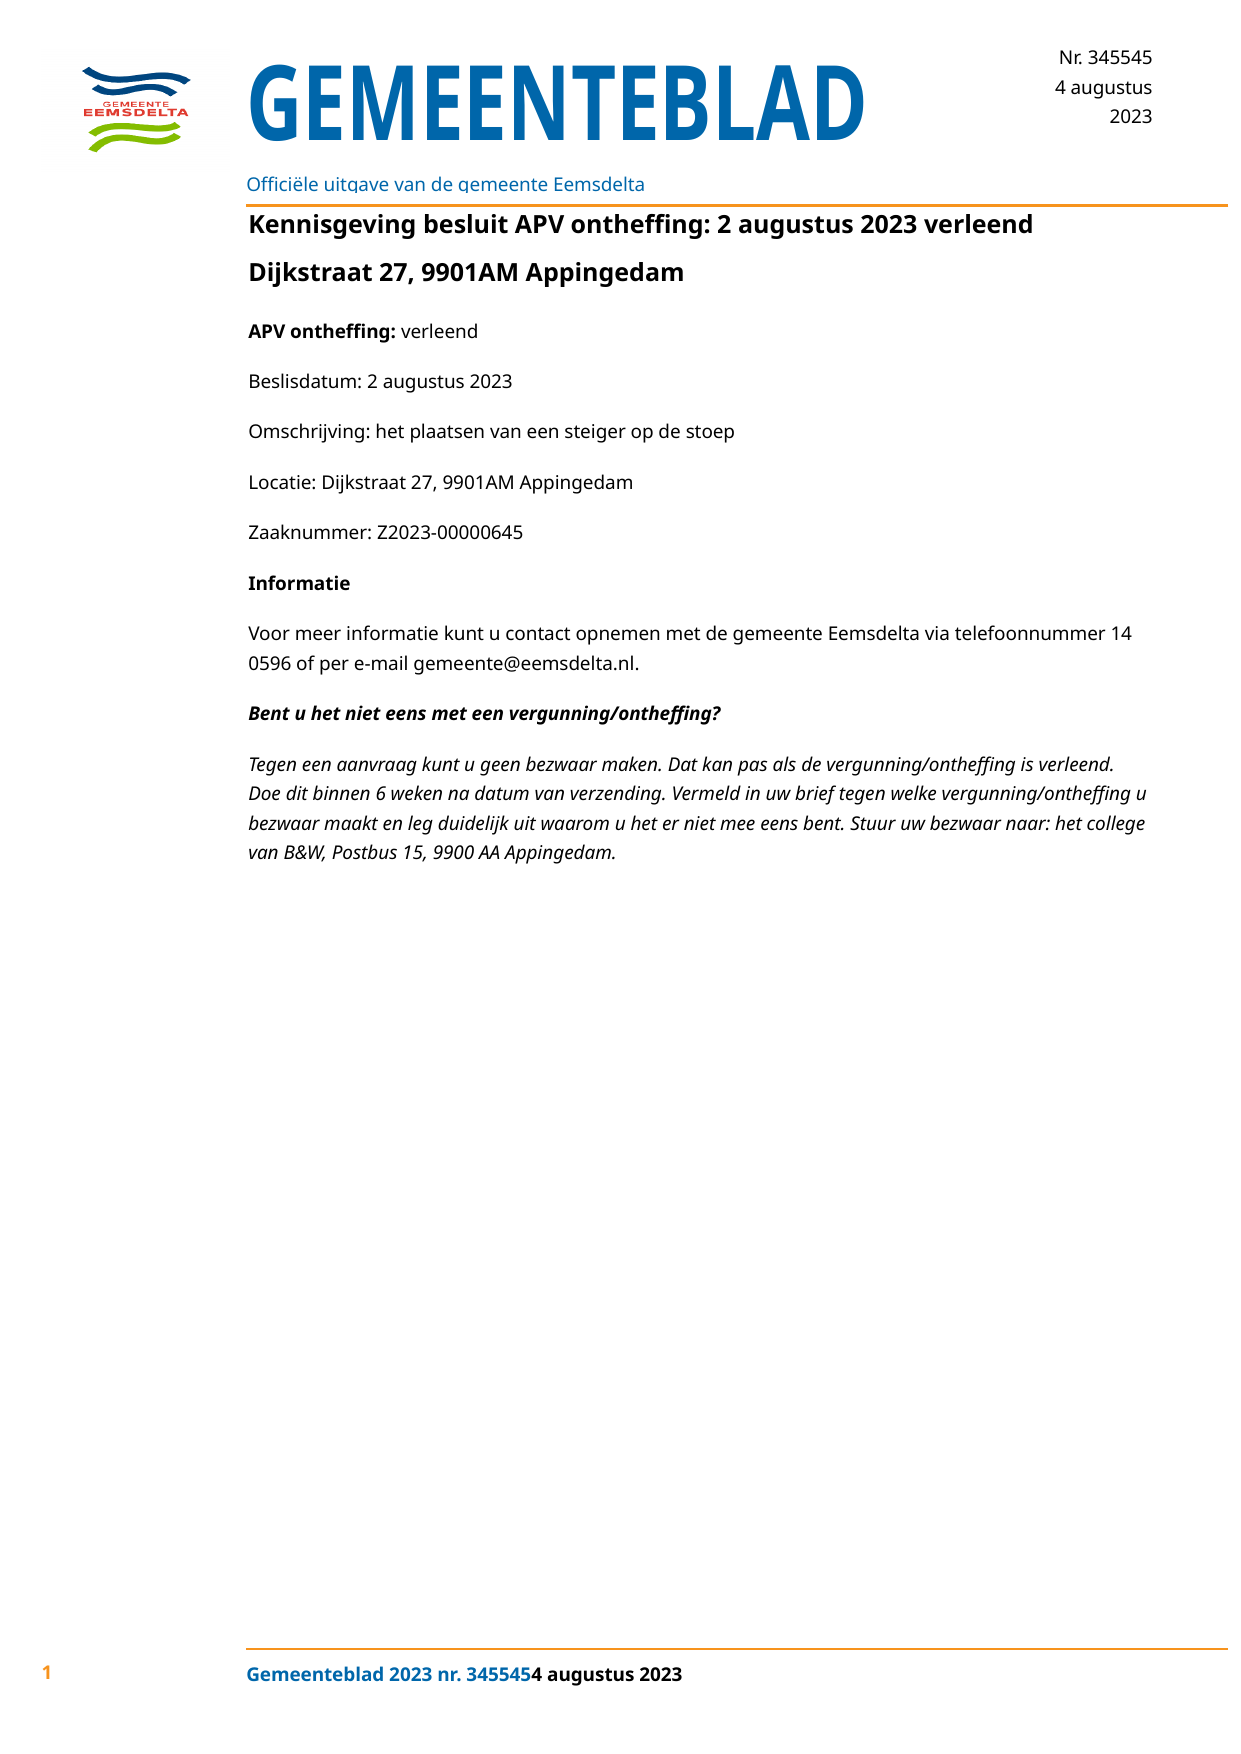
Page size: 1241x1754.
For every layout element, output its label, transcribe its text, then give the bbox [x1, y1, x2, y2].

text Bent u het niet eens met een vergunning/ontheffing? [248, 700, 1152, 726]
text Kennisgeving besluit APV ontheffing: 2 augustus 2023 verleend Dijkstraat 27, 9901AM Appingedam [248, 207, 1152, 288]
text Zaaknummer: Z2023-00000645 [248, 519, 1152, 545]
text APV ontheffing: verleend [248, 318, 1152, 344]
text Tegen een aanvraag kunt u geen bezwaar maken. Dat kan pas als de vergunning/ontheffing is verleend. Doe dit binnen 6 weken na datum van verzending. Vermeld in uw brief tegen welke vergunning/ontheffing u bezwaar maakt en leg duidelijk uit waarom u het er niet mee eens bent. Stuur uw bezwaar naar: het college van B&W, Postbus 15, 9900 AA Appingedam. [248, 751, 1152, 865]
text Voor meer informatie kunt u contact opnemen met de gemeente Eemsdelta via telefoonnummer 14 0596 of per e-mail gemeente@eemsdelta.nl. [248, 620, 1152, 676]
text Locatie: Dijkstraat 27, 9901AM Appingedam [248, 469, 1152, 495]
text Beslisdatum: 2 augustus 2023 [248, 368, 1152, 394]
text Omschrijving: het plaatsen van een steiger op de stoep [248, 419, 1152, 444]
text Informatie [248, 570, 1152, 596]
picture [41, 47, 231, 172]
